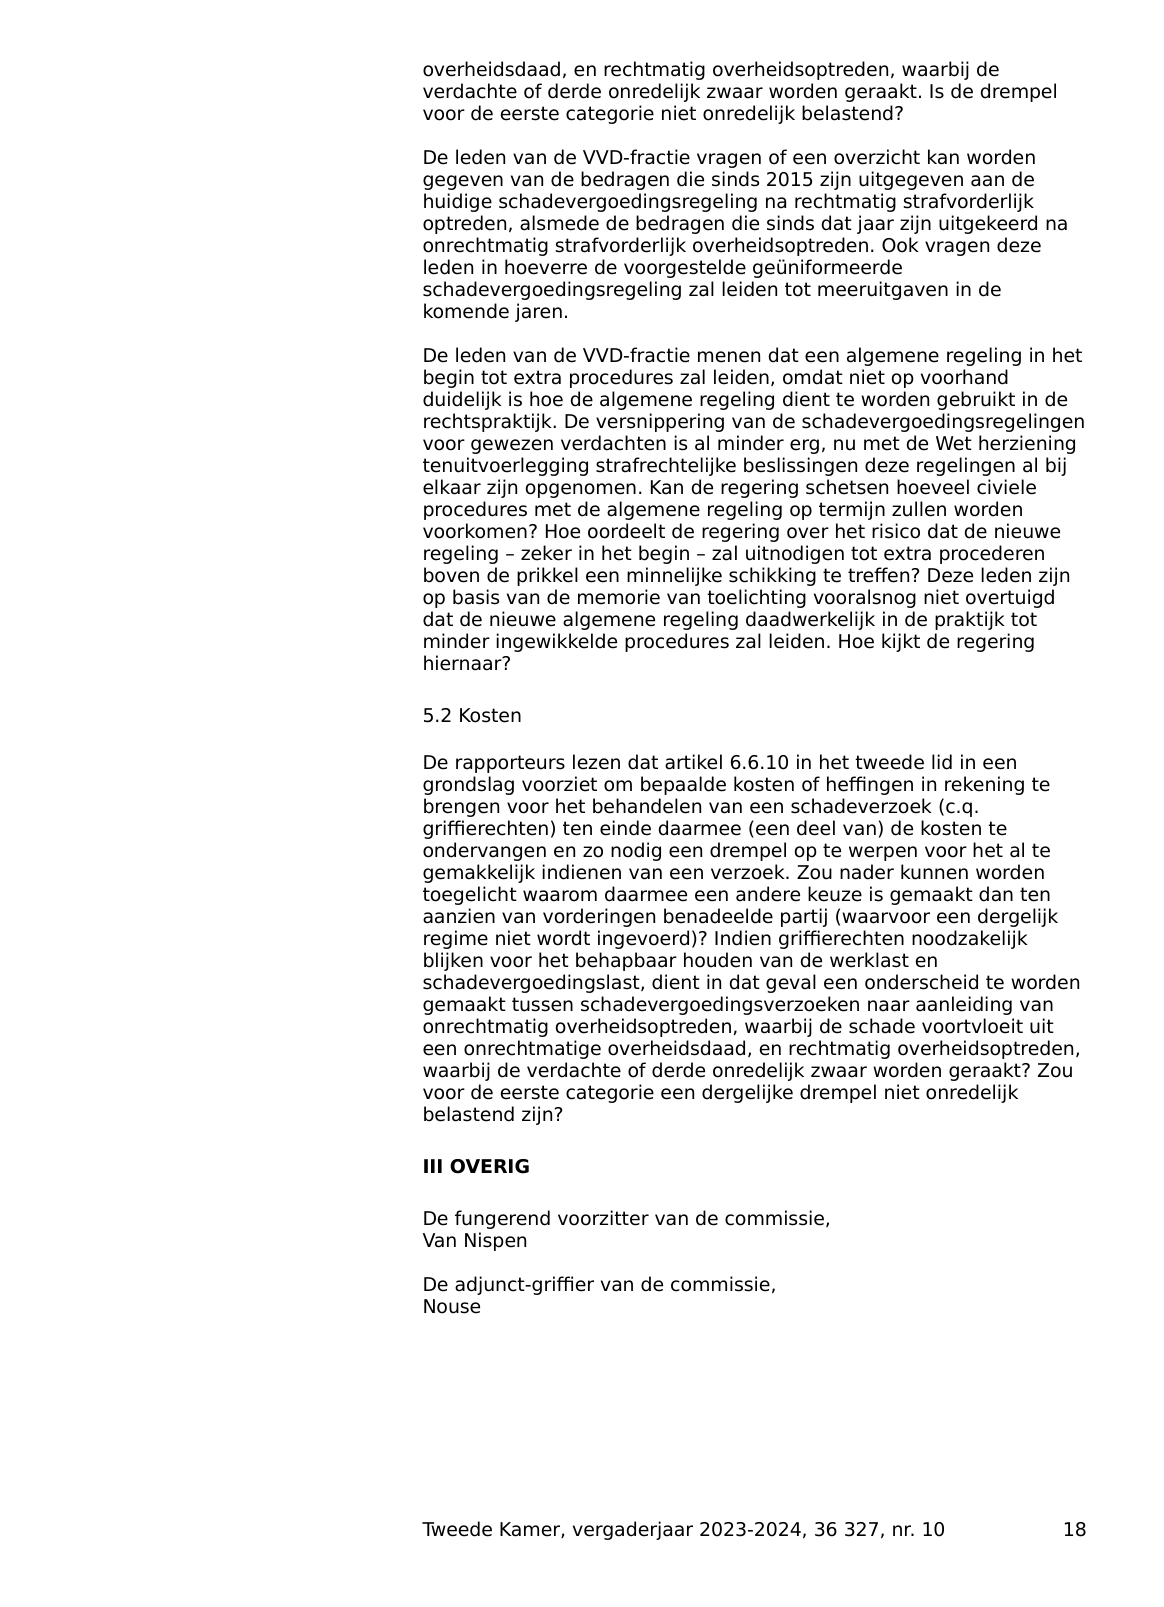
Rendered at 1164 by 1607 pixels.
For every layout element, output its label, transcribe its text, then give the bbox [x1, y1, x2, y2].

text De fungerend voorzitter van de commissie, Van Nispen [422, 1207, 1087, 1251]
text De adjunct-griffier van de commissie, Nouse [422, 1274, 1087, 1318]
text De leden van de VVD-fractie menen dat een algemene regeling in het begin tot extra procedures zal leiden, omdat niet op voorhand duidelijk is hoe de algemene regeling dient te worden gebruikt in de rechtspraktijk. De versnippering van de schadevergoedingsregelingen voor gewezen verdachten is al minder erg, nu met de Wet herziening tenuitvoerlegging strafrechtelijke beslissingen deze regelingen al bij elkaar zijn opgenomen. Kan de regering schetsen hoeveel civiele procedures met de algemene regeling op termijn zullen worden voorkomen? Hoe oordeelt de regering over het risico dat de nieuwe regeling – zeker in het begin – zal uitnodigen tot extra procederen boven de prikkel een minnelijke schikking te treffen? Deze leden zijn op basis van de memorie van toelichting vooralsnog niet overtuigd dat de nieuwe algemene regeling daadwerkelijk in de praktijk tot minder ingewikkelde procedures zal leiden. Hoe kijkt de regering hiernaar? [422, 345, 1087, 675]
text overheidsdaad, en rechtmatig overheidsoptreden, waarbij de verdachte of derde onredelijk zwaar worden geraakt. Is de drempel voor de eerste categorie niet onredelijk belastend? [422, 59, 1087, 125]
subtitle III OVERIG [422, 1156, 1087, 1177]
text De rapporteurs lezen dat artikel 6.6.10 in het tweede lid in een grondslag voorziet om bepaalde kosten of heffingen in rekening te brengen voor het behandelen van een schadeverzoek (c.q. griffierechten) ten einde daarmee (een deel van) de kosten te ondervangen en zo nodig een drempel op te werpen voor het al te gemakkelijk indienen van een verzoek. Zou nader kunnen worden toegelicht waarom daarmee een andere keuze is gemaakt dan ten aanzien van vorderingen benadeelde partij (waarvoor een dergelijk regime niet wordt ingevoerd)? Indien griffierechten noodzakelijk blijken voor het behapbaar houden van de werklast en schadevergoedingslast, dient in dat geval een onderscheid te worden gemaakt tussen schadevergoedingsverzoeken naar aanleiding van onrechtmatig overheidsoptreden, waarbij de schade voortvloeit uit een onrechtmatige overheidsdaad, en rechtmatig overheidsoptreden, waarbij de verdachte of derde onredelijk zwaar worden geraakt? Zou voor de eerste categorie een dergelijke drempel niet onredelijk belastend zijn? [422, 752, 1087, 1126]
text De leden van de VVD-fractie vragen of een overzicht kan worden gegeven van de bedragen die sinds 2015 zijn uitgegeven aan de huidige schadevergoedingsregeling na rechtmatig strafvorderlijk optreden, alsmede de bedragen die sinds dat jaar zijn uitgekeerd na onrechtmatig strafvorderlijk overheidsoptreden. Ook vragen deze leden in hoeverre de voorgestelde geüniformeerde schadevergoedingsregeling zal leiden tot meeruitgaven in de komende jaren. [422, 147, 1087, 323]
subtitle 5.2 Kosten [422, 705, 1087, 727]
